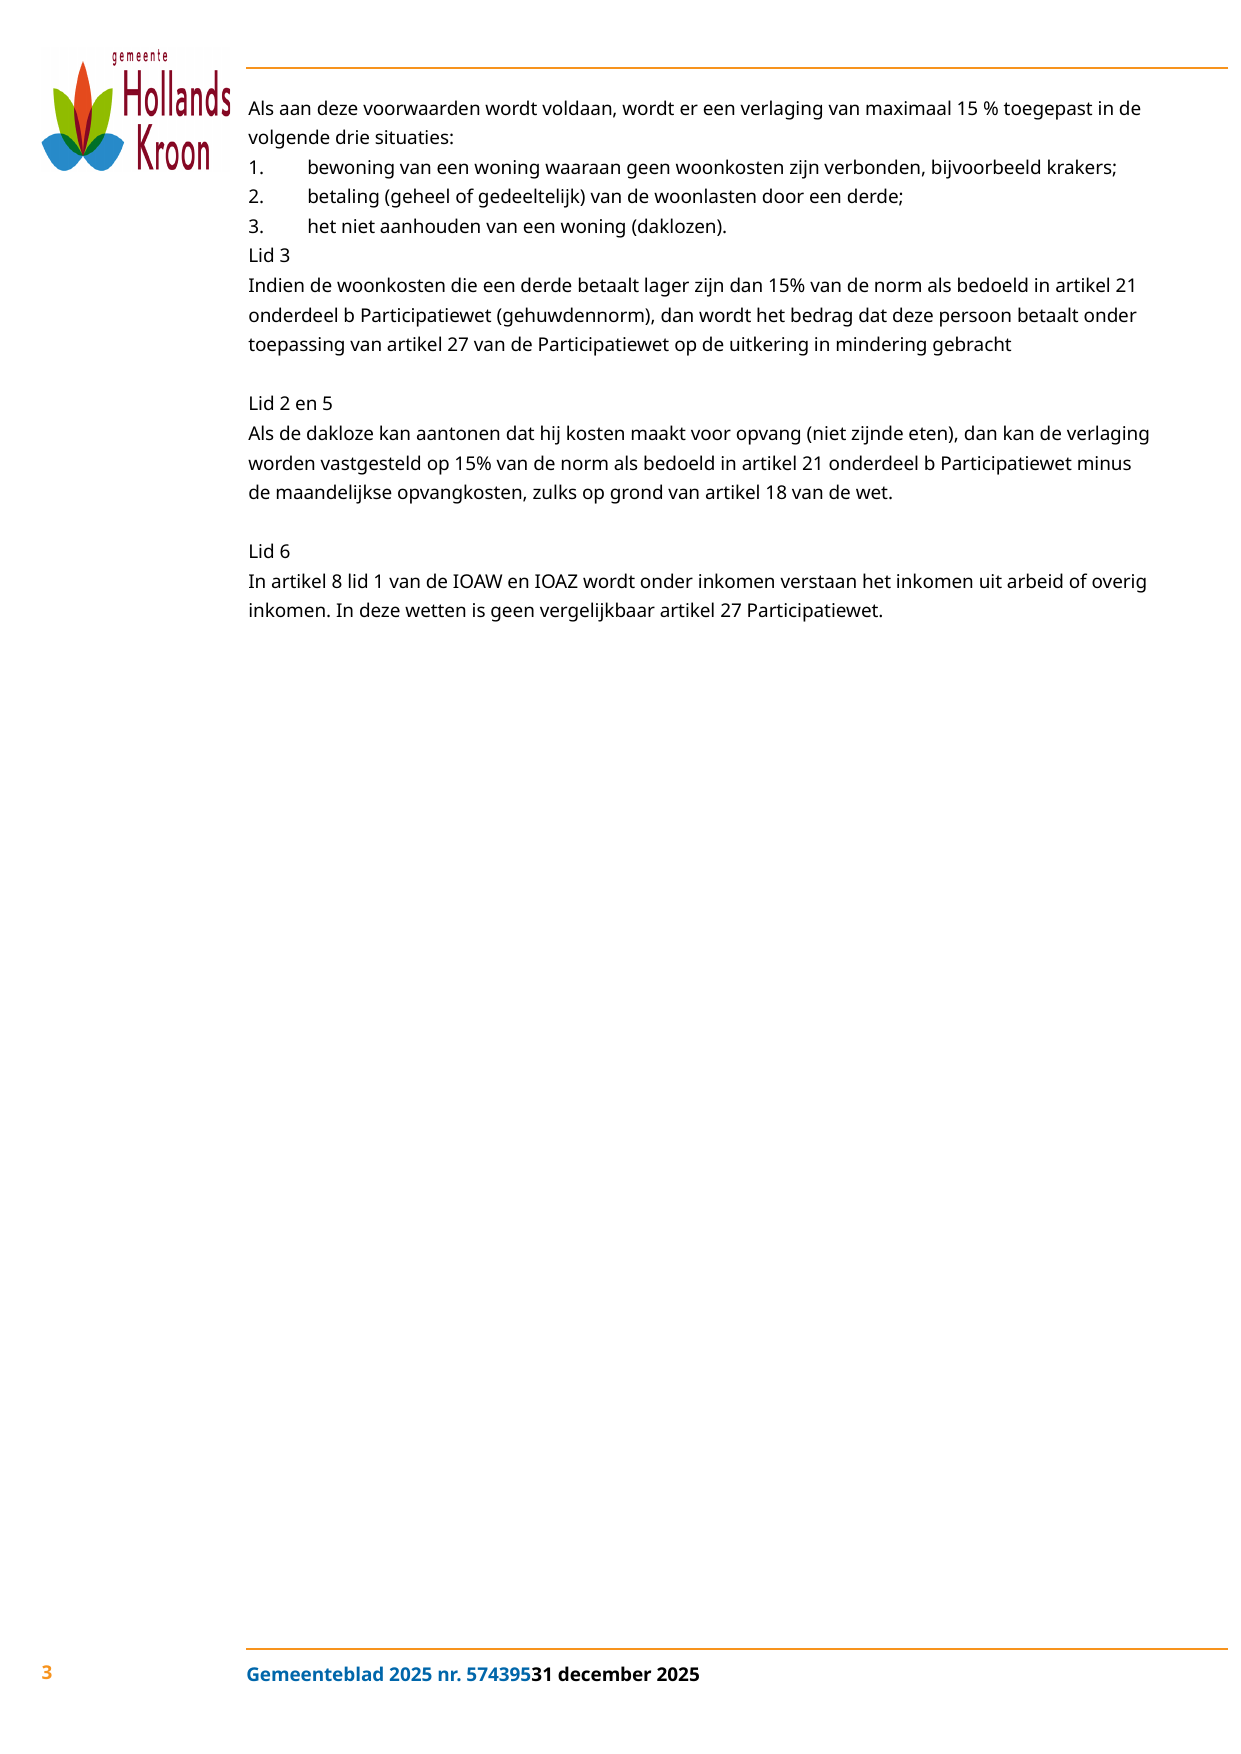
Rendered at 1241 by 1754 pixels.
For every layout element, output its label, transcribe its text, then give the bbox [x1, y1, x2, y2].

list betaling (geheel of gedeeltelijk) van de woonlasten door een derde; [248, 183, 1152, 209]
text In artikel 8 lid 1 van de IOAW en IOAZ wordt onder inkomen verstaan het inkomen uit arbeid of overig inkomen. In deze wetten is geen vergelijkbaar artikel 27 Participatiewet. [248, 568, 1152, 623]
text Als de dakloze kan aantonen dat hij kosten maakt voor opvang (niet zijnde eten), dan kan de verlaging worden vastgesteld op 15% van de norm als bedoeld in artikel 21 onderdeel b Participatiewet minus de maandelijkse opvangkosten, zulks op grond van artikel 18 van de wet. [248, 420, 1152, 505]
text Indien de woonkosten die een derde betaalt lager zijn dan 15% van de norm als bedoeld in artikel 21 onderdeel b Participatiewet (gehuwdennorm), dan wordt het bedrag dat deze persoon betaalt onder toepassing van artikel 27 van de Participatiewet op de uitkering in mindering gebracht [248, 272, 1152, 357]
text Lid 3 [248, 243, 1152, 268]
picture [41, 47, 231, 172]
list het niet aanhouden van een woning (daklozen). [248, 213, 1152, 239]
list bewoning van een woning waaraan geen woonkosten zijn verbonden, bijvoorbeeld krakers; [248, 154, 1152, 180]
text Lid 6 [248, 538, 1152, 564]
text Lid 2 en 5 [248, 391, 1152, 416]
text Als aan deze voorwaarden wordt voldaan, wordt er een verlaging van maximaal 15 % toegepast in de volgende drie situaties: [248, 95, 1152, 150]
